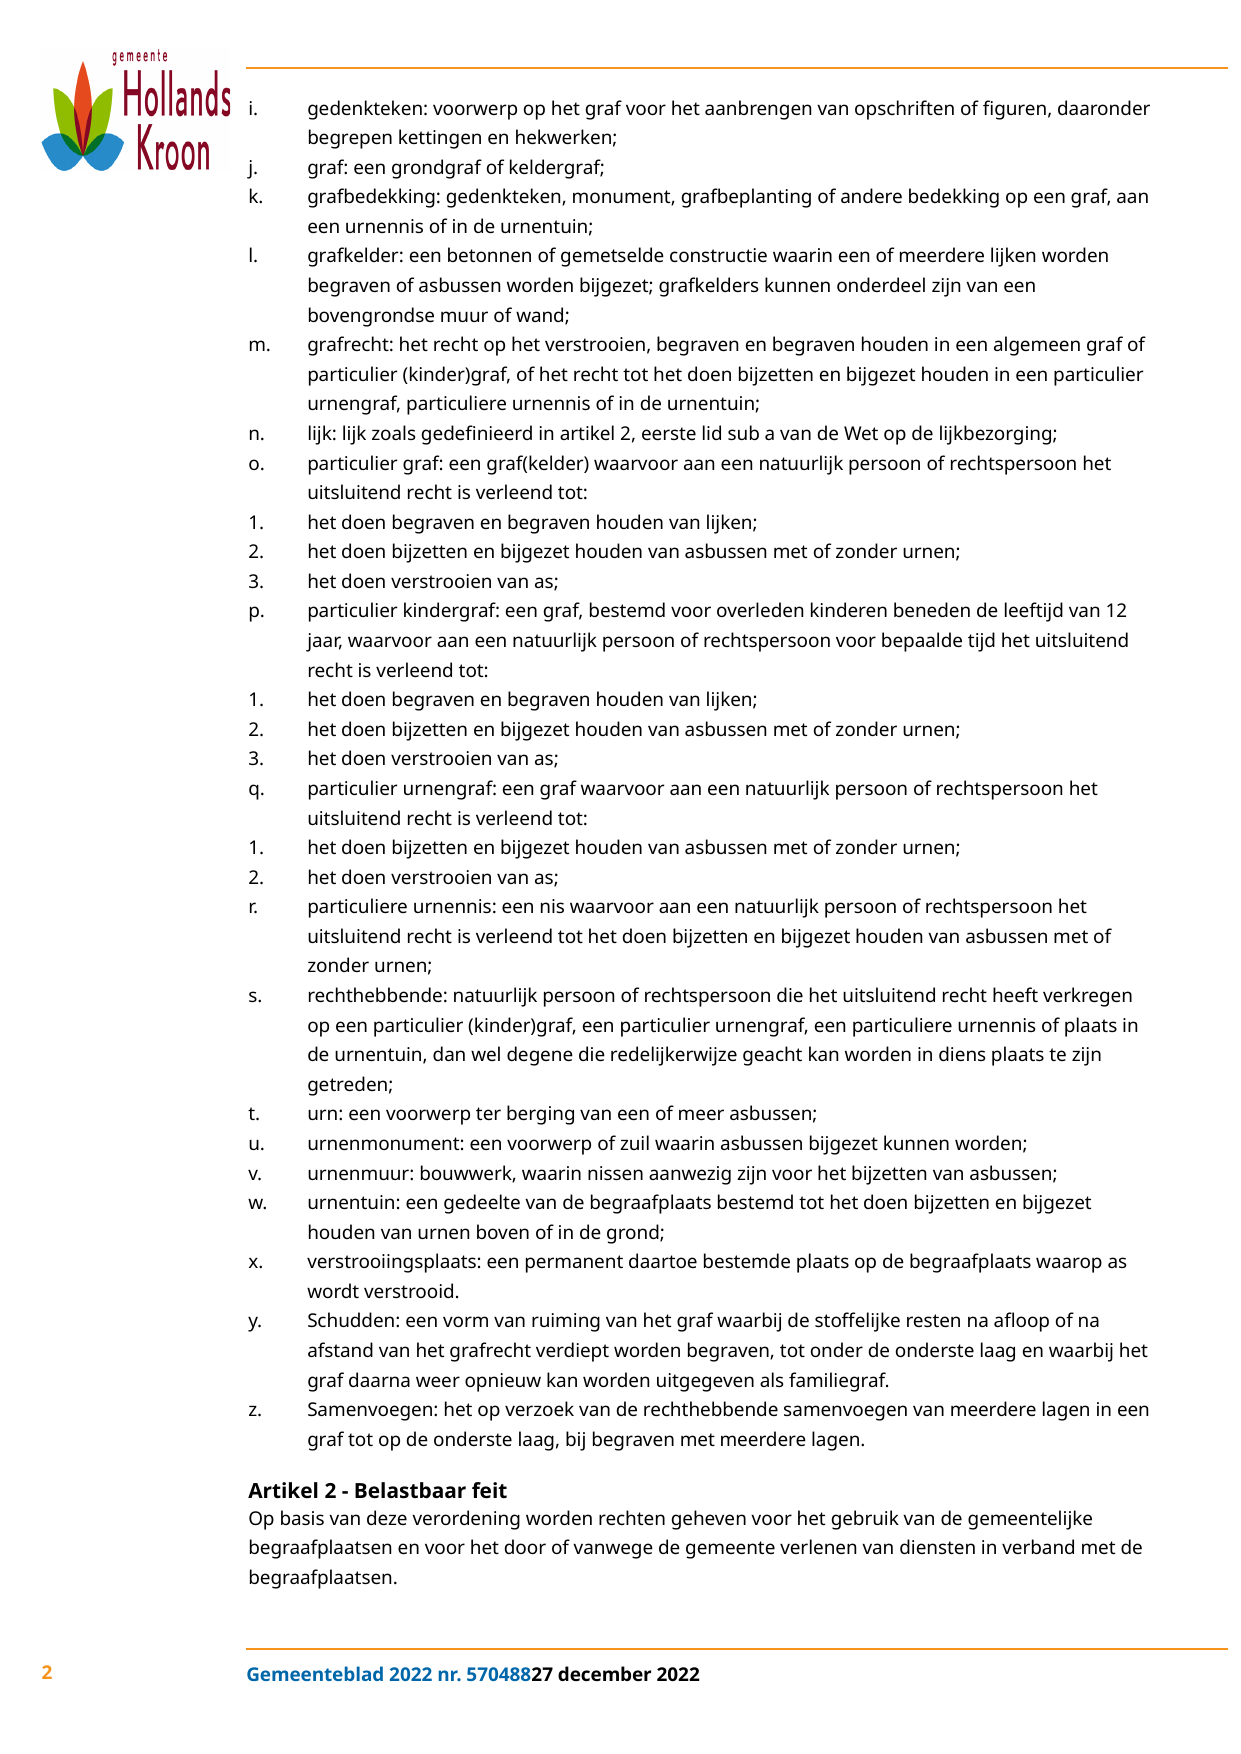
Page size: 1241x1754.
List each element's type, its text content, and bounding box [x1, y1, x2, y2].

list rechthebbende: natuurlijk persoon of rechtspersoon die het uitsluitend recht heeft verkregen op een particulier (kinder)graf, een particulier urnengraf, een particuliere urnennis of plaats in de urnentuin, dan wel degene die redelijkerwijze geacht kan worden in diens plaats te zijn getreden; [248, 982, 1152, 1097]
list het doen verstrooien van as; [248, 746, 1152, 771]
list het doen begraven en begraven houden van lijken; [248, 686, 1152, 712]
list verstrooiingsplaats: een permanent daartoe bestemde plaats op de begraafplaats waarop as wordt verstrooid. [248, 1248, 1152, 1304]
list grafrecht: het recht op het verstrooien, begraven en begraven houden in een algemeen graf of particulier (kinder)graf, of het recht tot het doen bijzetten en bijgezet houden in een particulier urnengraf, particuliere urnennis of in de urnentuin; [248, 331, 1152, 416]
list urnenmonument: een voorwerp of zuil waarin asbussen bijgezet kunnen worden; [248, 1130, 1152, 1156]
list het doen bijzetten en bijgezet houden van asbussen met of zonder urnen; [248, 834, 1152, 860]
list particuliere urnennis: een nis waarvoor aan een natuurlijk persoon of rechtspersoon het uitsluitend recht is verleend tot het doen bijzetten en bijgezet houden van asbussen met of zonder urnen; [248, 893, 1152, 978]
list het doen verstrooien van as; [248, 864, 1152, 890]
list het doen bijzetten en bijgezet houden van asbussen met of zonder urnen; [248, 716, 1152, 742]
list Samenvoegen: het op verzoek van de rechthebbende samenvoegen van meerdere lagen in een graf tot op de onderste laag, bij begraven met meerdere lagen. [248, 1396, 1152, 1452]
list grafkelder: een betonnen of gemetselde constructie waarin een of meerdere lijken worden begraven of asbussen worden bijgezet; grafkelders kunnen onderdeel zijn van een bovengrondse muur of wand; [248, 243, 1152, 328]
list het doen verstrooien van as; [248, 568, 1152, 594]
list grafbedekking: gedenkteken, monument, grafbeplanting of andere bedekking op een graf, aan een urnennis of in de urnentuin; [248, 183, 1152, 239]
list particulier kindergraf: een graf, bestemd voor overleden kinderen beneden de leeftijd van 12 jaar, waarvoor aan een natuurlijk persoon of rechtspersoon voor bepaalde tijd het uitsluitend recht is verleend tot: [248, 598, 1152, 683]
list particulier graf: een graf(kelder) waarvoor aan een natuurlijk persoon of rechtspersoon het uitsluitend recht is verleend tot: [248, 450, 1152, 505]
list het doen begraven en begraven houden van lijken; [248, 509, 1152, 535]
list lijk: lijk zoals gedefinieerd in artikel 2, eerste lid sub a van de Wet op de lijkbezorging; [248, 420, 1152, 446]
list particulier urnengraf: een graf waarvoor aan een natuurlijk persoon of rechtspersoon het uitsluitend recht is verleend tot: [248, 775, 1152, 831]
text Op basis van deze verordening worden rechten geheven voor het gebruik van de gemeentelijke begraafplaatsen en voor het door of vanwege de gemeente verlenen van diensten in verband met de begraafplaatsen. [248, 1505, 1152, 1590]
list het doen bijzetten en bijgezet houden van asbussen met of zonder urnen; [248, 538, 1152, 564]
list graf: een grondgraf of keldergraf; [248, 154, 1152, 180]
list Schudden: een vorm van ruiming van het graf waarbij de stoffelijke resten na afloop of na afstand van het grafrecht verdiept worden begraven, tot onder de onderste laag en waarbij het graf daarna weer opnieuw kan worden uitgegeven als familiegraf. [248, 1308, 1152, 1393]
list gedenkteken: voorwerp op het graf voor het aanbrengen van opschriften of figuren, daaronder begrepen kettingen en hekwerken; [248, 95, 1152, 150]
list urnenmuur: bouwwerk, waarin nissen aanwezig zijn voor het bijzetten van asbussen; [248, 1160, 1152, 1186]
list urn: een voorwerp ter berging van een of meer asbussen; [248, 1101, 1152, 1126]
picture [41, 47, 231, 172]
text Artikel 2 - Belastbaar feit [248, 1476, 1152, 1505]
list urnentuin: een gedeelte van de begraafplaats bestemd tot het doen bijzetten en bijgezet houden van urnen boven of in de grond; [248, 1189, 1152, 1245]
